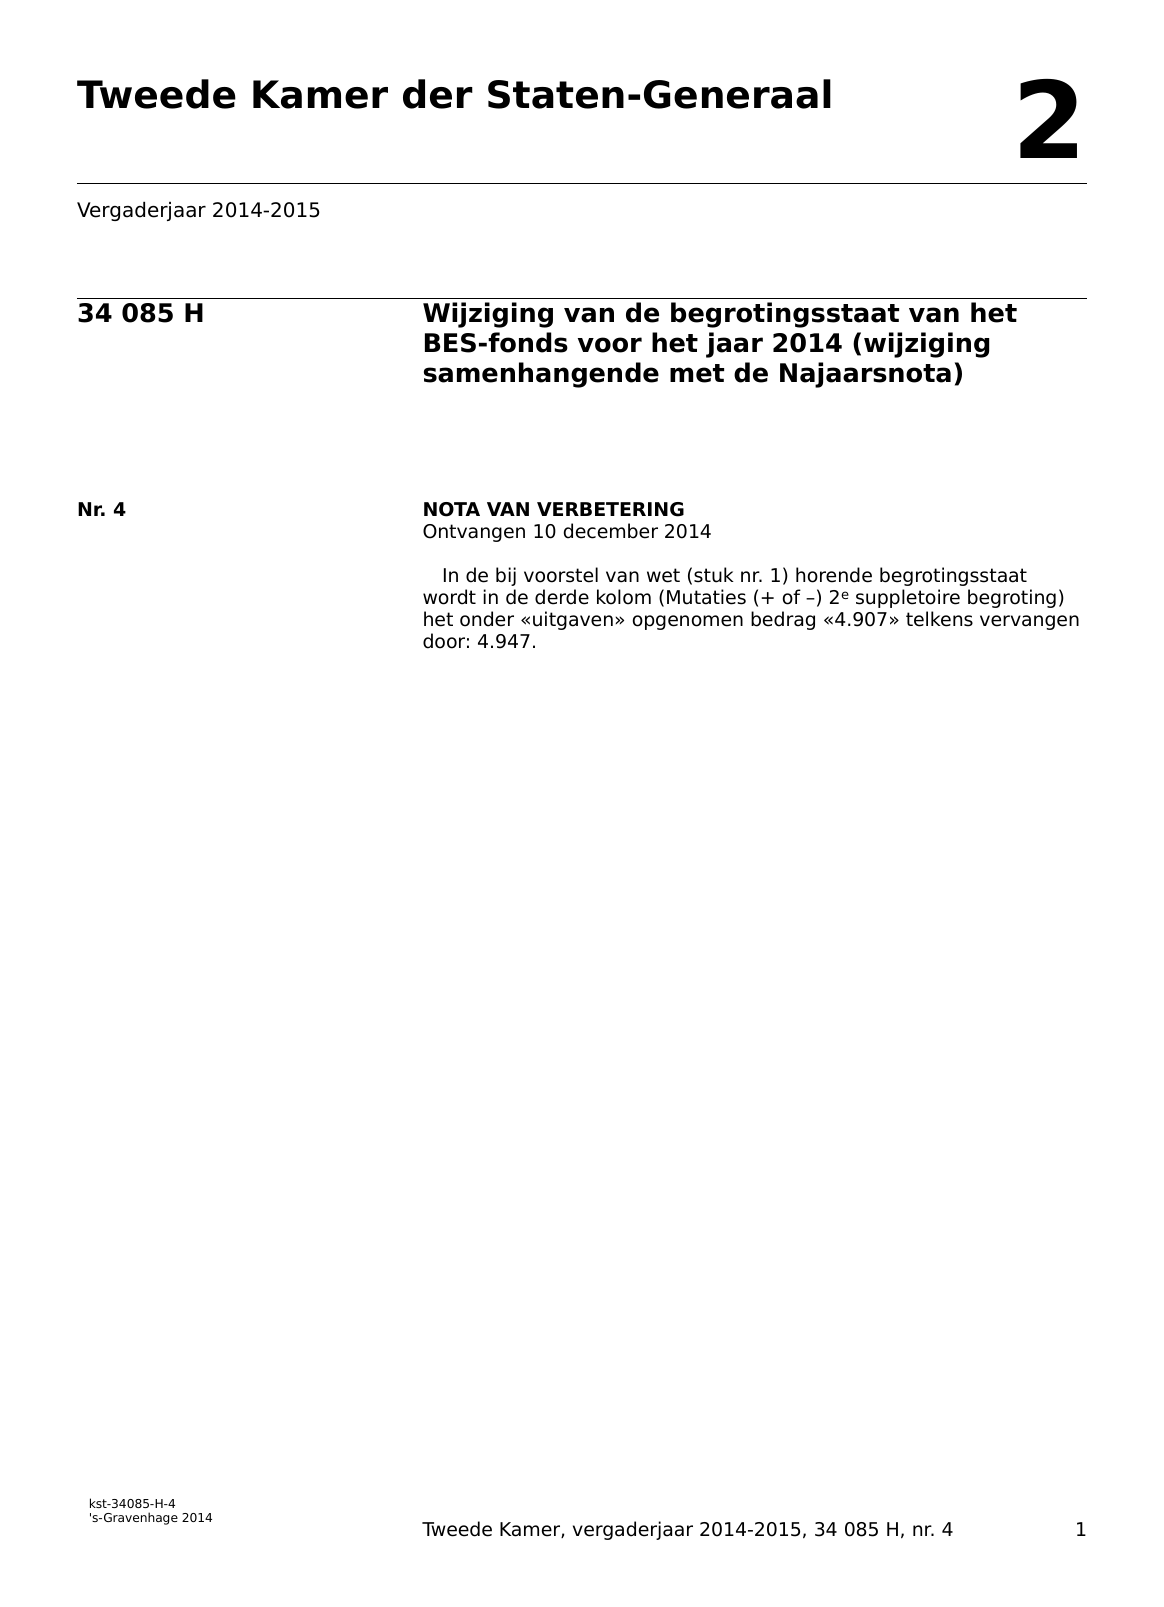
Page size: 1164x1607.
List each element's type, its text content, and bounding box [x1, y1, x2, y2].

table_cell Vergaderjaar 2014-2015 [77, 184, 1087, 298]
text 's-Gravenhage 2014 [88, 1511, 323, 1525]
table_header 2 [886, 59, 1087, 183]
text Ontvangen 10 december 2014 [422, 521, 1087, 543]
subtitle Nr. 4 NOTA VAN VERBETERING [77, 499, 1087, 521]
subtitle 34 085 H Wijziging van de begrotingsstaat van het BES-fonds voor het jaar 2014 (wijziging samenhangende met de Najaarsnota) [77, 299, 1087, 388]
table_header Tweede Kamer der Staten-Generaal [77, 59, 886, 183]
text kst-34085-H-4 [88, 1497, 323, 1511]
text In de bij voorstel van wet (stuk nr. 1) horende begrotingsstaat wordt in de derde kolom (Mutaties (+ of –) 2e suppletoire begroting) het onder «uitgaven» opgenomen bedrag «4.907» telkens vervangen door: 4.947. [422, 565, 1087, 653]
